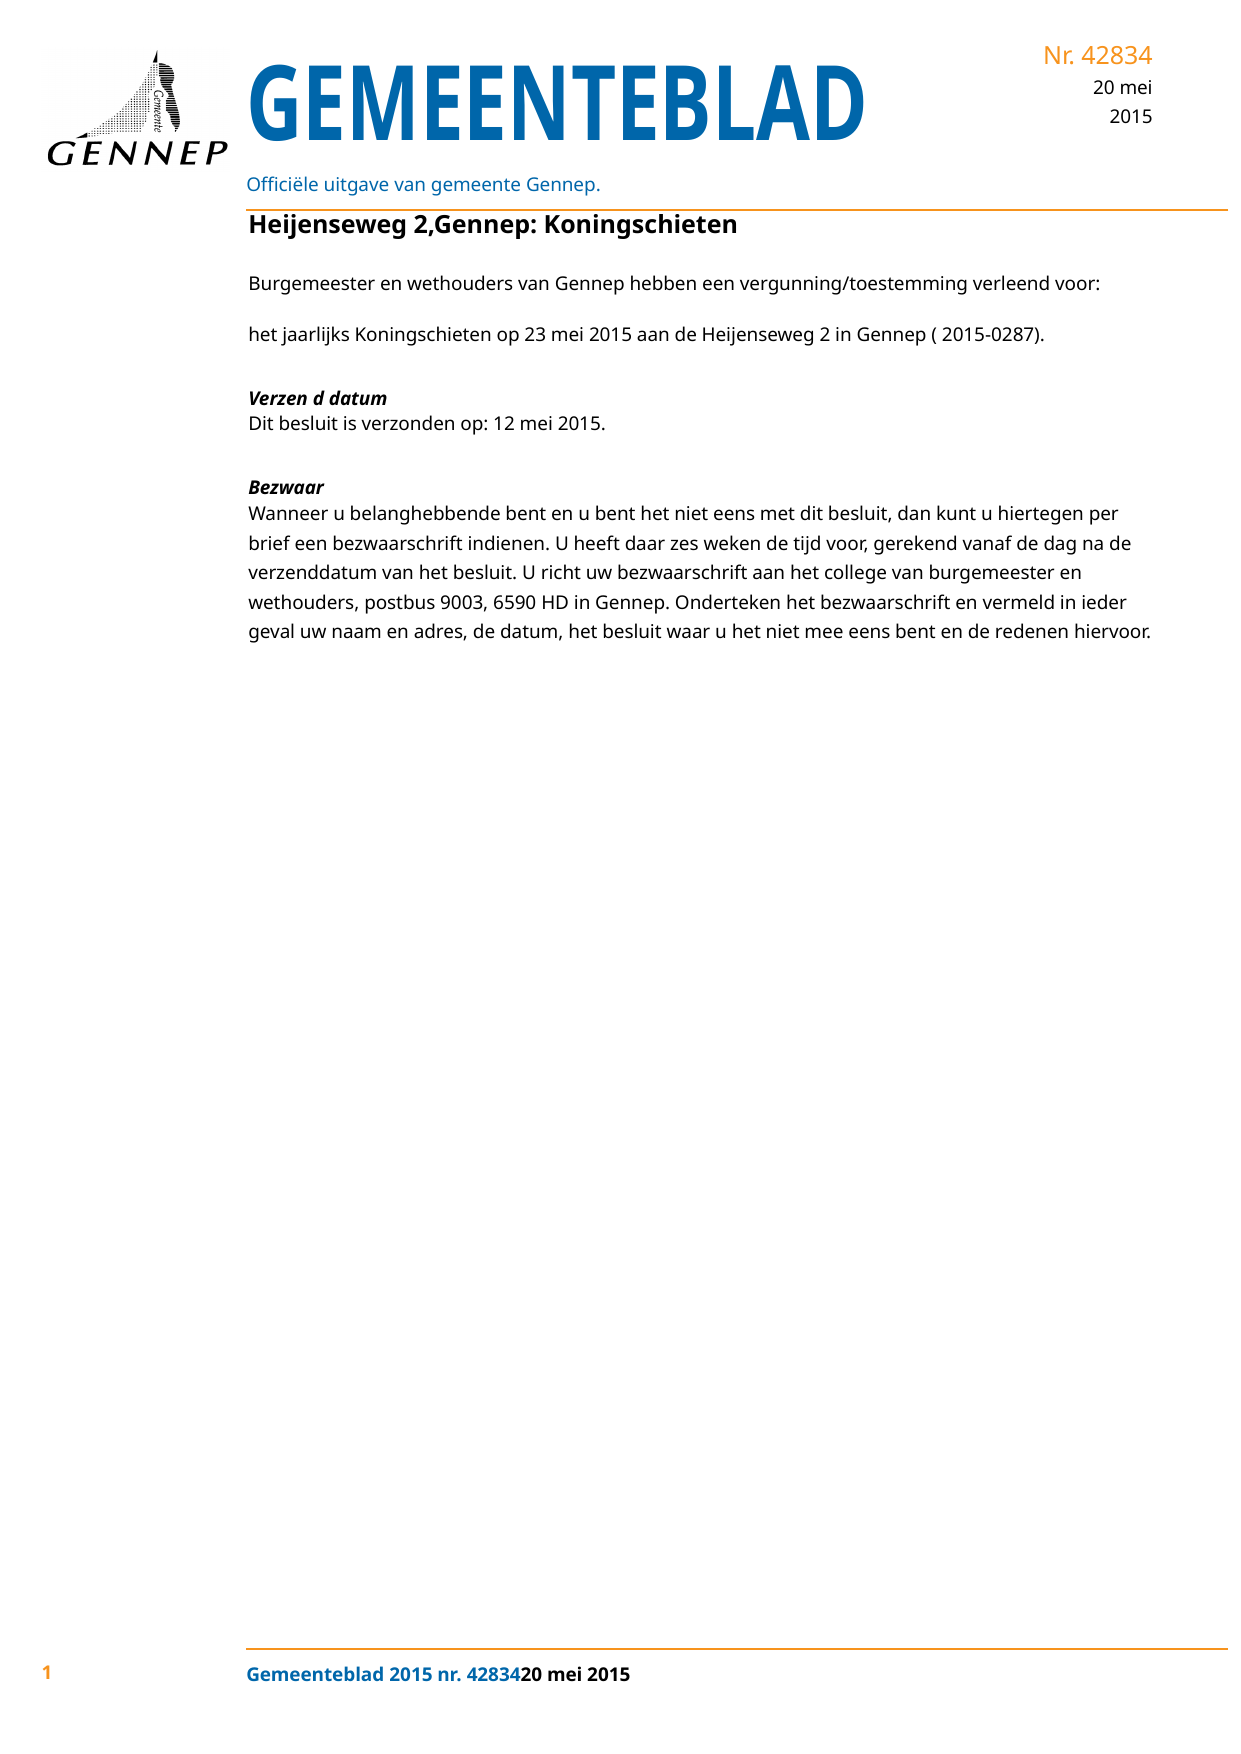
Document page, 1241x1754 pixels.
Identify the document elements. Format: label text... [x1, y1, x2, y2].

text Wanneer u belanghebbende bent en u bent het niet eens met dit besluit, dan kunt u hiertegen per brief een bezwaarschrift indienen. U heeft daar zes weken de tijd voor, gerekend vanaf de dag na de verzenddatum van het besluit. U richt uw bezwaarschrift aan het college van burgemeester en wethouders, postbus 9003, 6590 HD in Gennep. Onderteken het bezwaarschrift en vermeld in ieder geval uw naam en adres, de datum, het besluit waar u het niet mee eens bent en de redenen hiervoor. [248, 500, 1152, 644]
text Dit besluit is verzonden op: 12 mei 2015. [248, 410, 1152, 436]
text Verzen d datum [248, 385, 1152, 410]
text Heijenseweg 2,Gennep: Koningschieten [248, 211, 1152, 241]
text Bezwaar [248, 474, 1152, 500]
picture [41, 47, 231, 172]
text Burgemeester en wethouders van Gennep hebben een vergunning/toestemming verleend voor: [248, 270, 1152, 296]
text het jaarlijks Koningschieten op 23 mei 2015 aan de Heijenseweg 2 in Gennep ( 2015-0287). [248, 321, 1152, 346]
